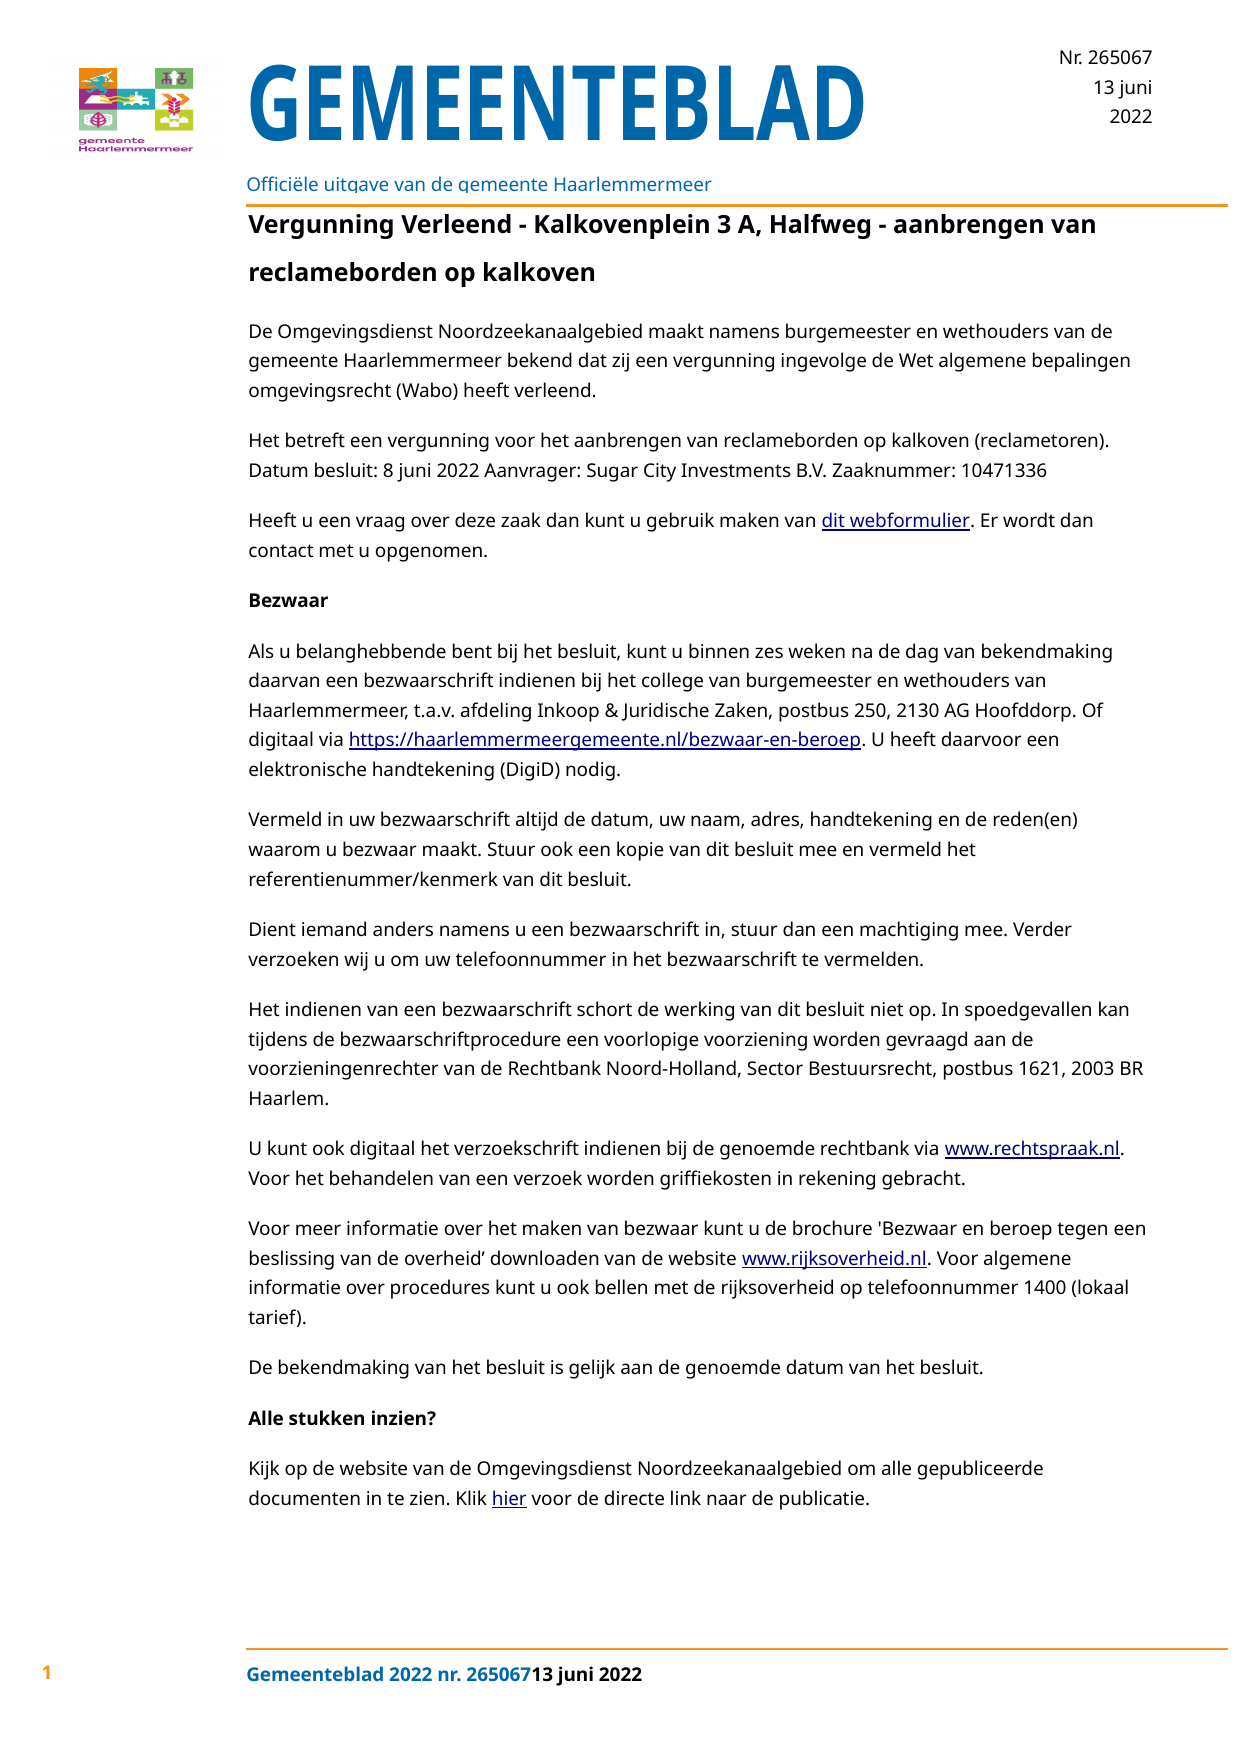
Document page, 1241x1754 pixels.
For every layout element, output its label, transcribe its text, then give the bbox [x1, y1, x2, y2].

text Alle stukken inzien? [248, 1405, 1152, 1431]
text Voor meer informatie over het maken van bezwaar kunt u de brochure 'Bezwaar en beroep tegen een beslissing van de overheid’ downloaden van de website www.rijksoverheid.nl. Voor algemene informatie over procedures kunt u ook bellen met de rijksoverheid op telefoonnummer 1400 (lokaal tarief). [248, 1215, 1152, 1330]
text Als u belanghebbende bent bij het besluit, kunt u binnen zes weken na de dag van bekendmaking daarvan een bezwaarschrift indienen bij het college van burgemeester en wethouders van Haarlemmermeer, t.a.v. afdeling Inkoop & Juridische Zaken, postbus 250, 2130 AG Hoofddorp. Of digitaal via https://haarlemmermeergemeente.nl/bezwaar-en-beroep. U heeft daarvoor een elektronische handtekening (DigiD) nodig. [248, 638, 1152, 782]
text Het betreft een vergunning voor het aanbrengen van reclameborden op kalkoven (reclametoren). Datum besluit: 8 juni 2022 Aanvrager: Sugar City Investments B.V. Zaaknummer: 10471336 [248, 427, 1152, 483]
text Dient iemand anders namens u een bezwaarschrift in, stuur dan een machtiging mee. Verder verzoeken wij u om uw telefoonnummer in het bezwaarschrift te vermelden. [248, 916, 1152, 972]
text Het indienen van een bezwaarschrift schort de werking van dit besluit niet op. In spoedgevallen kan tijdens de bezwaarschriftprocedure een voorlopige voorziening worden gevraagd aan de voorzieningenrechter van de Rechtbank Noord-Holland, Sector Bestuursrecht, postbus 1621, 2003 BR Haarlem. [248, 996, 1152, 1111]
text U kunt ook digitaal het verzoekschrift indienen bij de genoemde rechtbank via www.rechtspraak.nl. Voor het behandelen van een verzoek worden griffiekosten in rekening gebracht. [248, 1135, 1152, 1191]
text Vermeld in uw bezwaarschrift altijd de datum, uw naam, adres, handtekening en de reden(en) waarom u bezwaar maakt. Stuur ook een kopie van dit besluit mee en vermeld het referentienummer/kenmerk van dit besluit. [248, 807, 1152, 892]
text Heeft u een vraag over deze zaak dan kunt u gebruik maken van dit webformulier. Er wordt dan contact met u opgenomen. [248, 507, 1152, 563]
text Kijk op de website van de Omgevingsdienst Noordzeekanaalgebied om alle gepubliceerde documenten in te zien. Klik hier voor de directe link naar de publicatie. [248, 1455, 1152, 1511]
text Vergunning Verleend - Kalkovenplein 3 A, Halfweg - aanbrengen van reclameborden op kalkoven [248, 207, 1152, 288]
text Bezwaar [248, 587, 1152, 613]
picture [41, 47, 231, 172]
text De Omgevingsdienst Noordzeekanaalgebied maakt namens burgemeester en wethouders van de gemeente Haarlemmermeer bekend dat zij een vergunning ingevolge de Wet algemene bepalingen omgevingsrecht (Wabo) heeft verleend. [248, 318, 1152, 403]
text De bekendmaking van het besluit is gelijk aan de genoemde datum van het besluit. [248, 1354, 1152, 1380]
